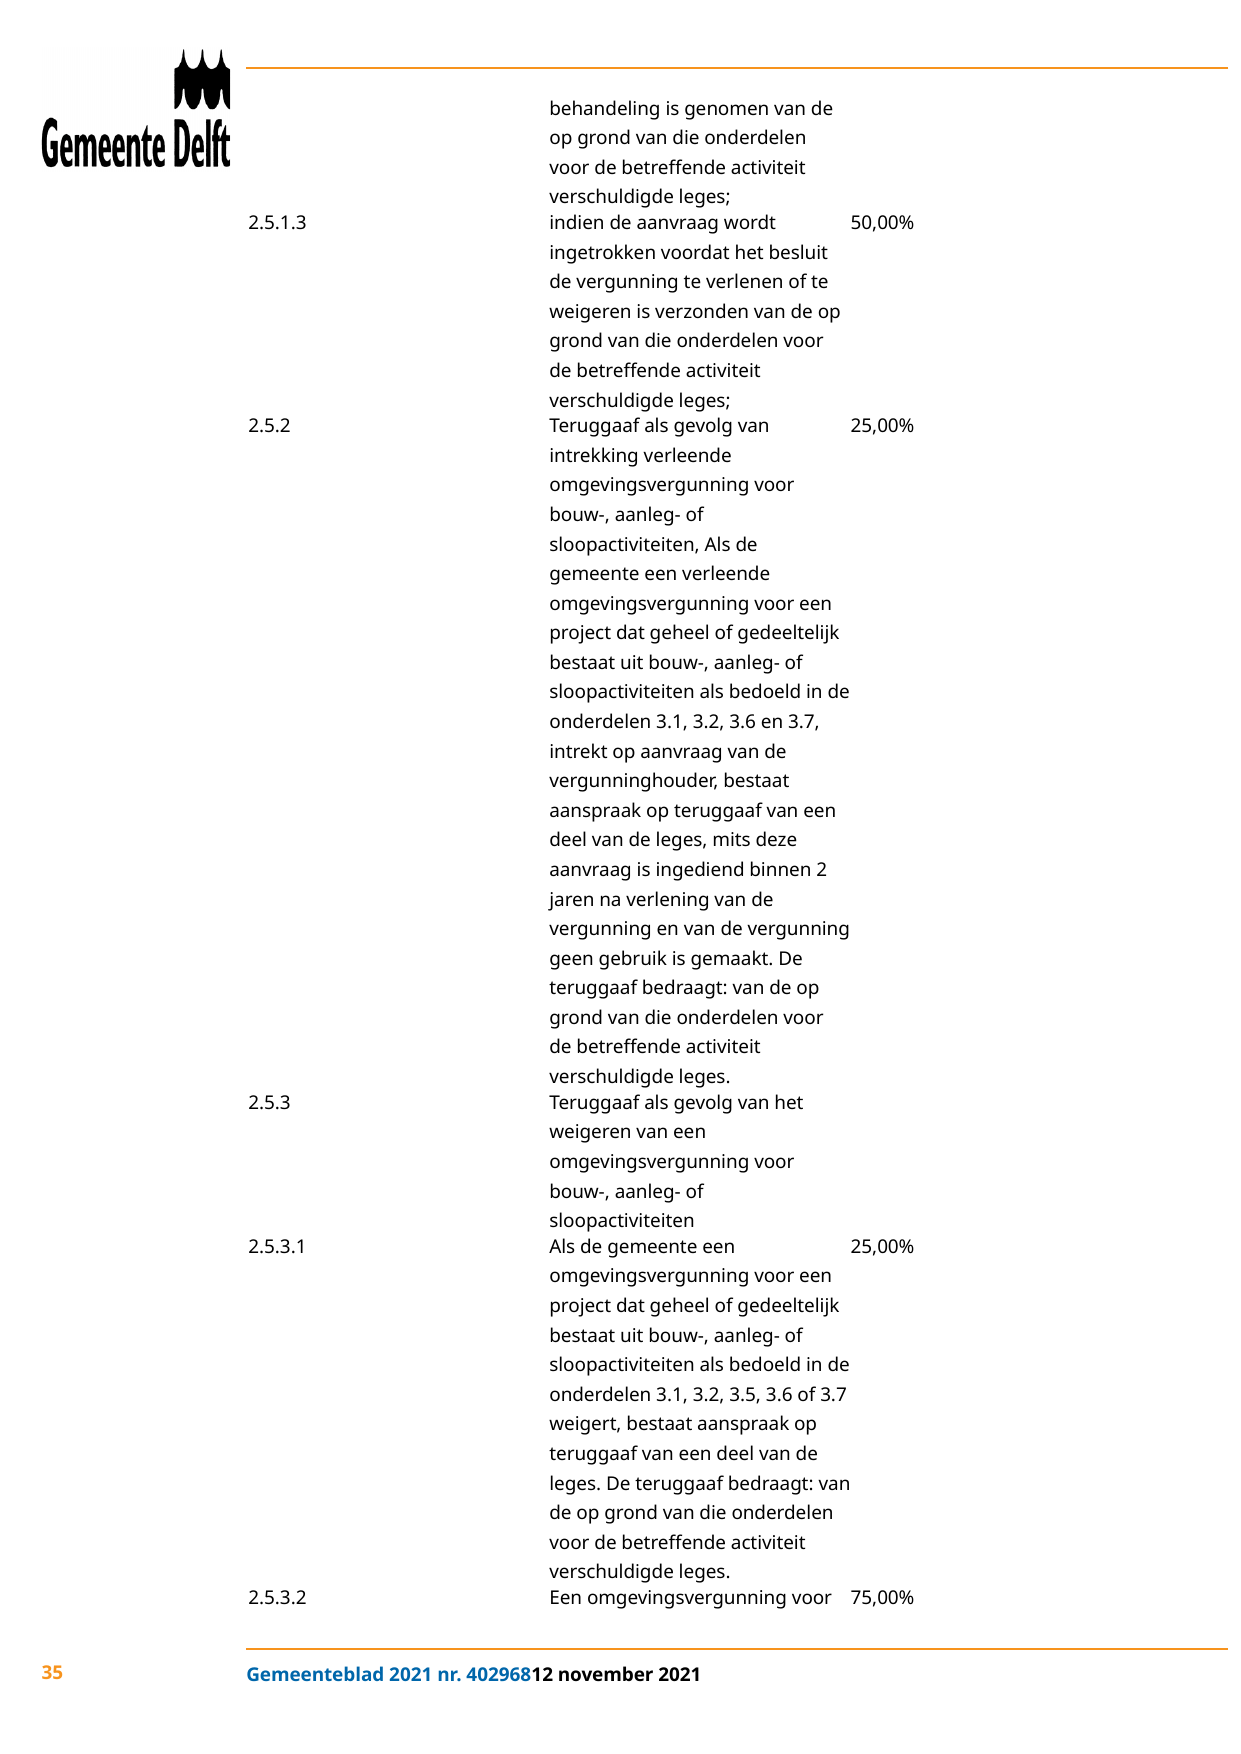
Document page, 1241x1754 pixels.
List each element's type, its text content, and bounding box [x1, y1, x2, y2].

table_cell 25,00% [850, 1233, 1152, 1584]
table_cell 25,00% [850, 413, 1152, 1089]
table_cell 2.5.2 [248, 413, 549, 1089]
table_cell 2.5.3.1 [248, 1233, 549, 1584]
table_cell 50,00% [850, 209, 1152, 412]
table_cell Teruggaaf als gevolg van het weigeren van een omgevingsvergunning voor bouw-, aanleg- of sloopactiviteiten [549, 1089, 850, 1233]
table_cell Als de gemeente een omgevingsvergunning voor een project dat geheel of gedeeltelijk bestaat uit bouw-, aanleg- of sloopactiviteiten als bedoeld in de onderdelen 3.1, 3.2, 3.5, 3.6 of 3.7 weigert, bestaat aanspraak op teruggaaf van een deel van de leges. De teruggaaf bedraagt: van de op grond van die onderdelen voor de betreffende activiteit verschuldigde leges. [549, 1233, 850, 1584]
table_cell [850, 95, 1152, 209]
table_cell 2.5.3.2 [248, 1584, 549, 1610]
table_cell indien de aanvraag wordt ingetrokken voordat het besluit de vergunning te verlenen of te weigeren is verzonden van de op grond van die onderdelen voor de betreffende activiteit verschuldigde leges; [549, 209, 850, 412]
table_cell 2.5.3 [248, 1089, 549, 1233]
table_cell behandeling is genomen van de op grond van die onderdelen voor de betreffende activiteit verschuldigde leges; [549, 95, 850, 209]
table_cell [850, 1089, 1152, 1233]
picture [41, 47, 231, 172]
table_cell Teruggaaf als gevolg van intrekking verleende omgevingsvergunning voor bouw-, aanleg- of sloopactiviteiten, Als de gemeente een verleende omgevingsvergunning voor een project dat geheel of gedeeltelijk bestaat uit bouw-, aanleg- of sloopactiviteiten als bedoeld in de onderdelen 3.1, 3.2, 3.6 en 3.7, intrekt op aanvraag van de vergunninghouder, bestaat aanspraak op teruggaaf van een deel van de leges, mits deze aanvraag is ingediend binnen 2 jaren na verlening van de vergunning en van de vergunning geen gebruik is gemaakt. De teruggaaf bedraagt: van de op grond van die onderdelen voor de betreffende activiteit verschuldigde leges. [549, 413, 850, 1089]
table_cell [248, 95, 549, 209]
table_cell 75,00% [850, 1584, 1152, 1610]
table_cell 2.5.1.3 [248, 209, 549, 412]
table_cell Een omgevingsvergunning voor [549, 1584, 850, 1610]
